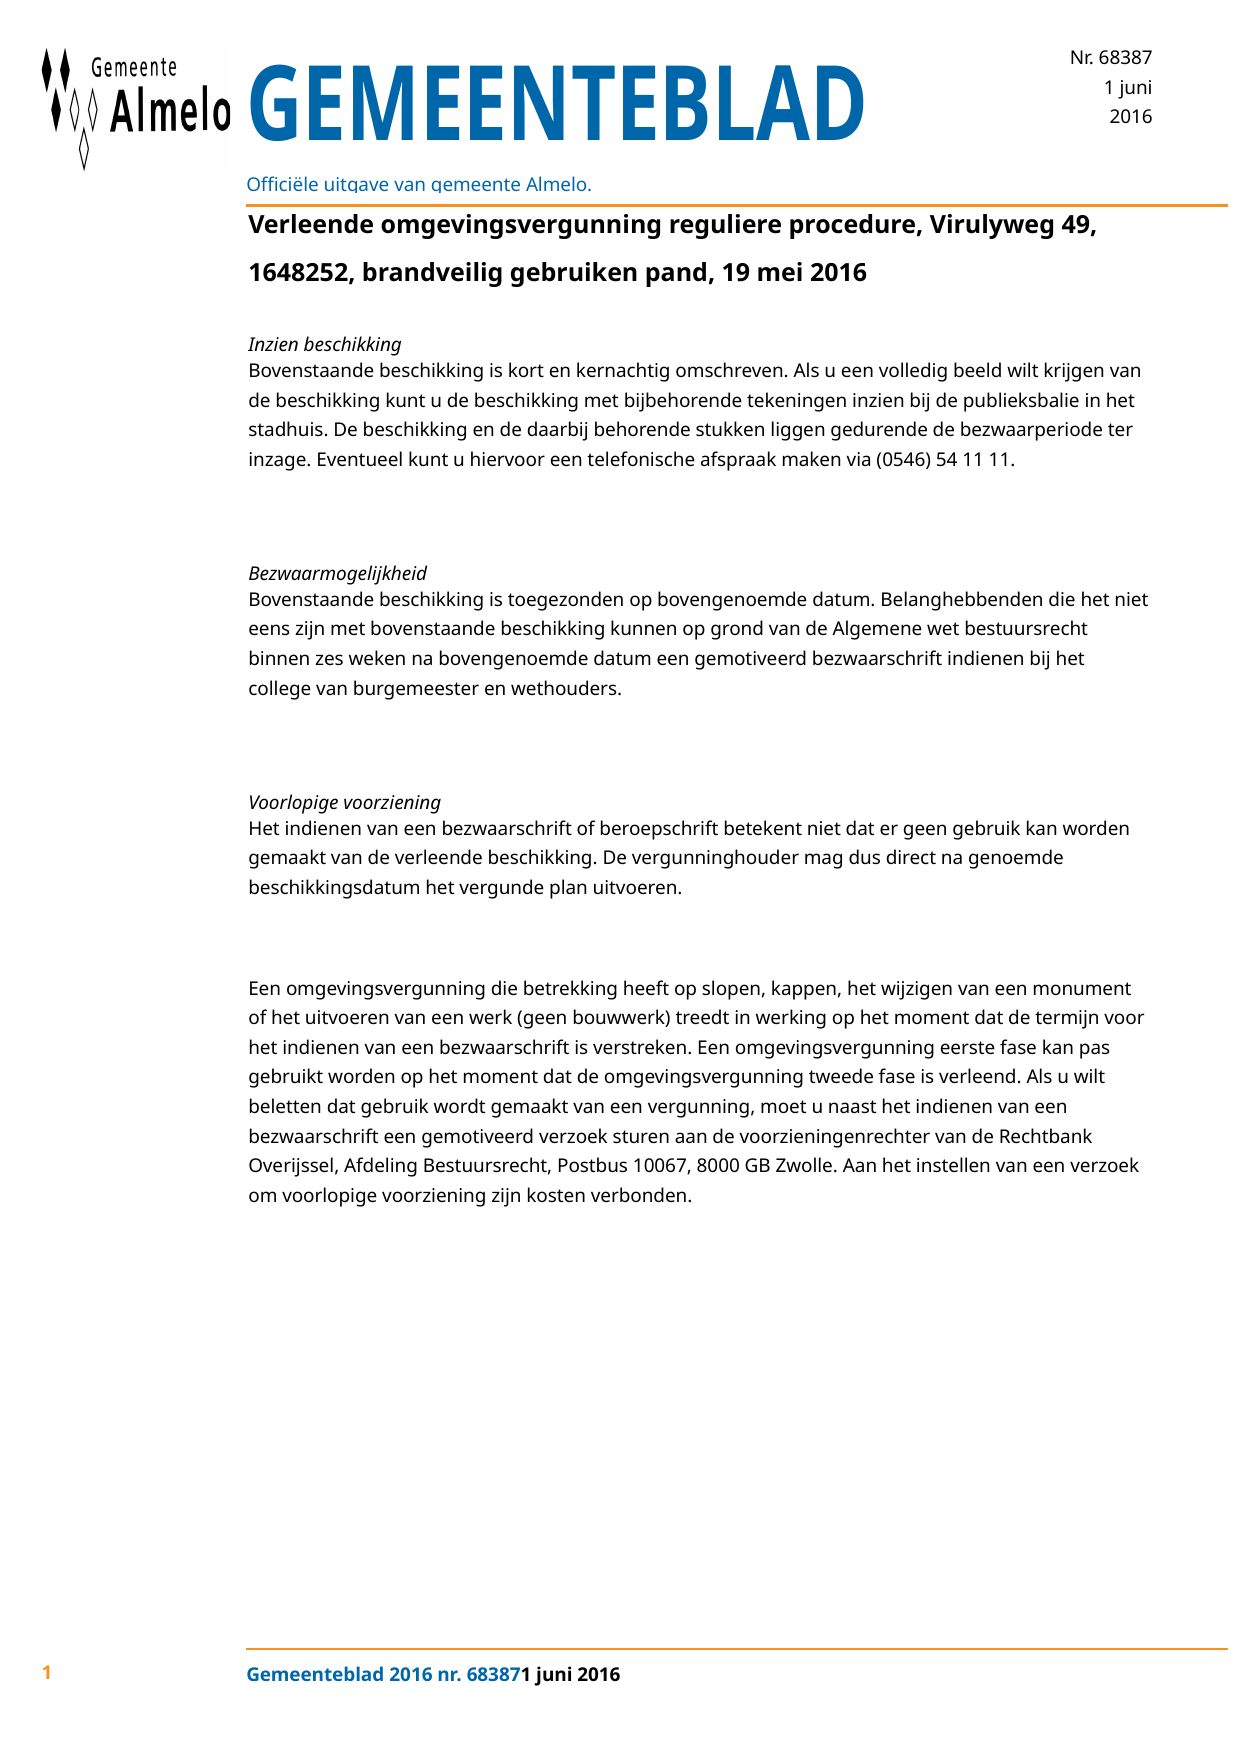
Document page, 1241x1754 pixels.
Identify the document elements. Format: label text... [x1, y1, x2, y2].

text Bovenstaande beschikking is kort en kernachtig omschreven. Als u een volledig beeld wilt krijgen van de beschikking kunt u de beschikking met bijbehorende tekeningen inzien bij de publieksbalie in het stadhuis. De beschikking en de daarbij behorende stukken liggen gedurende de bezwaarperiode ter inzage. Eventueel kunt u hiervoor een telefonische afspraak maken via (0546) 54 11 11. [248, 357, 1152, 472]
text Bezwaarmogelijkheid [248, 560, 1152, 586]
text Bovenstaande beschikking is toegezonden op bovengenoemde datum. Belanghebbenden die het niet eens zijn met bovenstaande beschikking kunnen op grond van de Algemene wet bestuursrecht binnen zes weken na bovengenoemde datum een gemotiveerd bezwaarschrift indienen bij het college van burgemeester en wethouders. [248, 586, 1152, 701]
text Verleende omgevingsvergunning reguliere procedure, Virulyweg 49, 1648252, brandveilig gebruiken pand, 19 mei 2016 [248, 207, 1152, 288]
text Het indienen van een bezwaarschrift of beroepschrift betekent niet dat er geen gebruik kan worden gemaakt van de verleende beschikking. De vergunninghouder mag dus direct na genoemde beschikkingsdatum het vergunde plan uitvoeren. [248, 815, 1152, 900]
text Een omgevingsvergunning die betrekking heeft op slopen, kappen, het wijzigen van een monument of het uitvoeren van een werk (geen bouwwerk) treedt in werking op het moment dat de termijn voor het indienen van een bezwaarschrift is verstreken. Een omgevingsvergunning eerste fase kan pas gebruikt worden op het moment dat de omgevingsvergunning tweede fase is verleend. Als u wilt beletten dat gebruik wordt gemaakt van een vergunning, moet u naast het indienen van een bezwaarschrift een gemotiveerd verzoek sturen aan de voorzieningenrechter van de Rechtbank Overijssel, Afdeling Bestuursrecht, Postbus 10067, 8000 GB Zwolle. Aan het instellen van een verzoek om voorlopige voorziening zijn kosten verbonden. [248, 975, 1152, 1208]
text Voorlopige voorziening [248, 789, 1152, 815]
picture [41, 47, 231, 172]
text Inzien beschikking [248, 331, 1152, 357]
